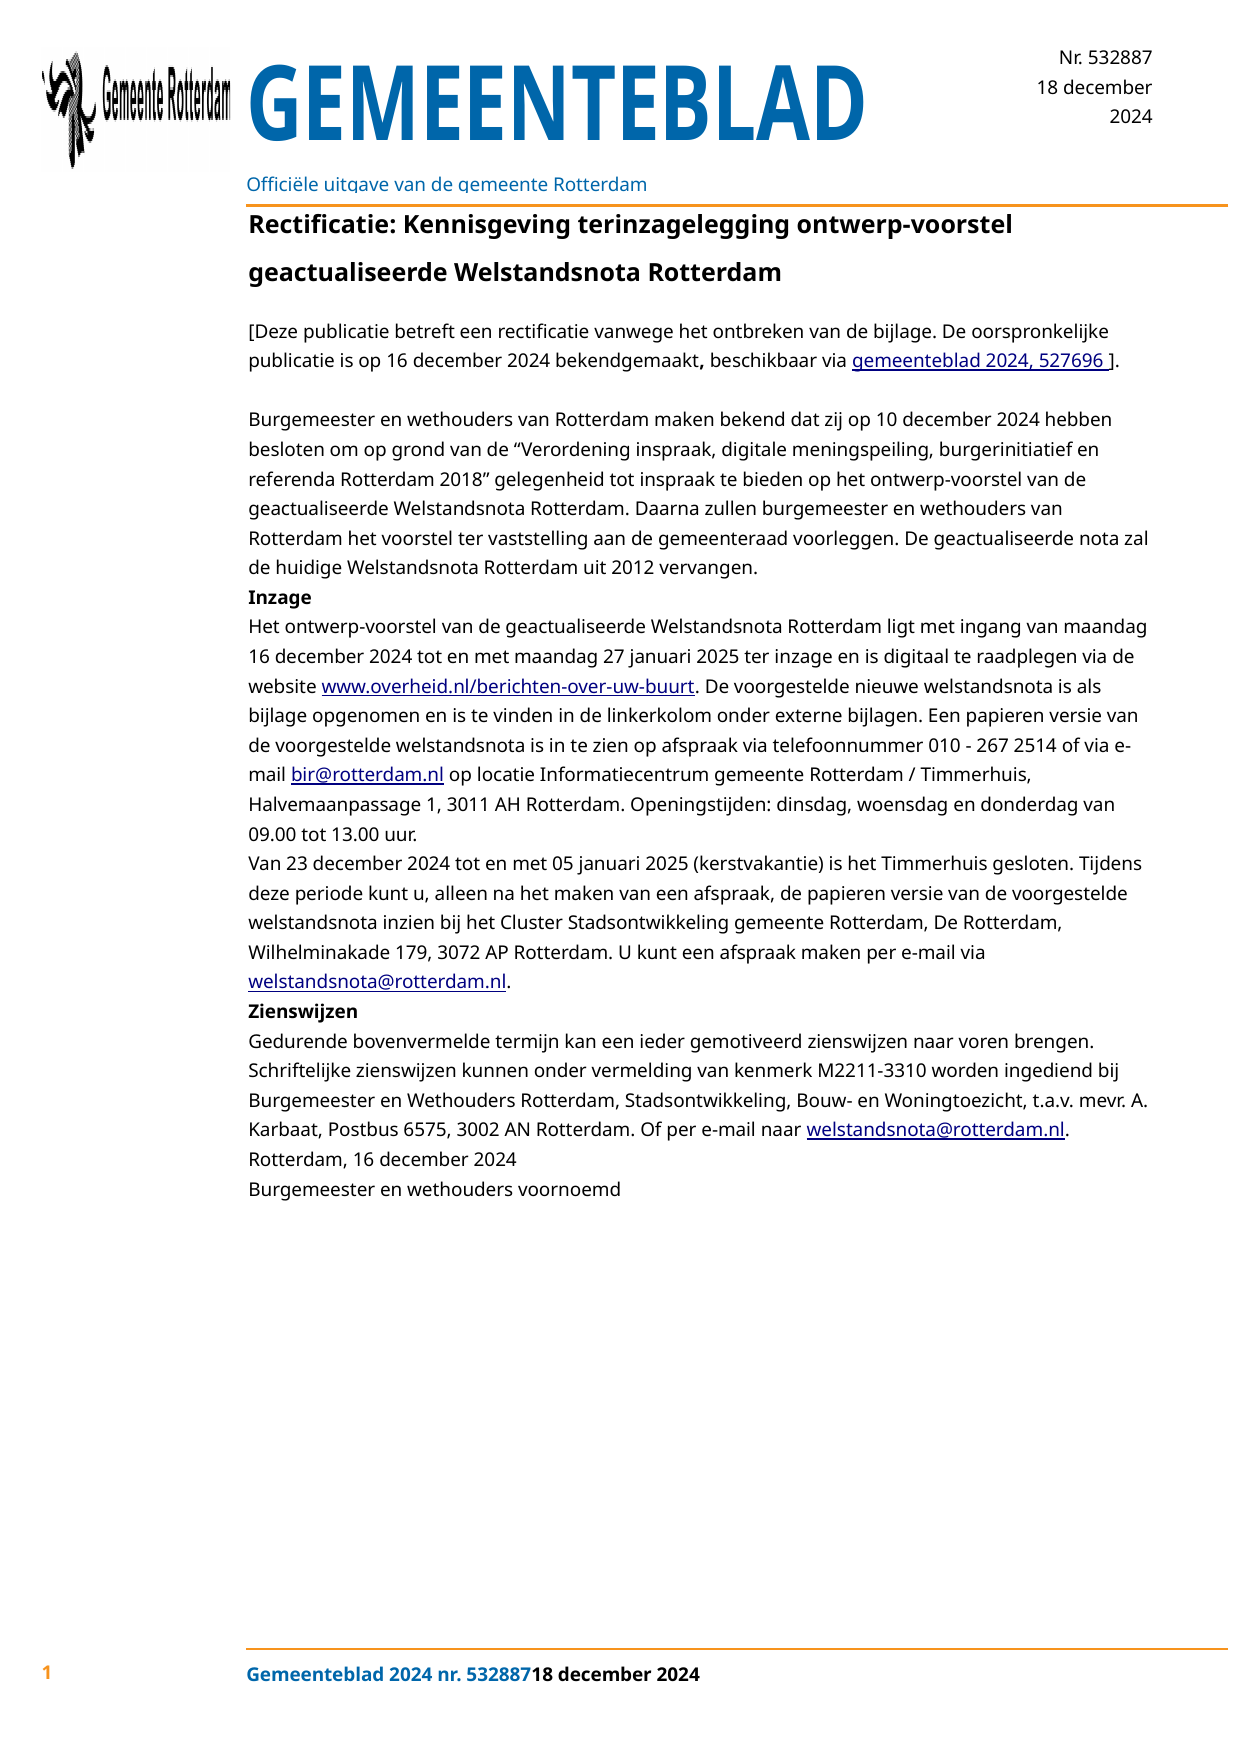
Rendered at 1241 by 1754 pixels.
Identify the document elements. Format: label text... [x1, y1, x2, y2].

text Rotterdam, 16 december 2024 [248, 1146, 1152, 1172]
text Burgemeester en wethouders van Rotterdam maken bekend dat zij op 10 december 2024 hebben besloten om op grond van de “Verordening inspraak, digitale meningspeiling, burgerinitiatief en referenda Rotterdam 2018” gelegenheid tot inspraak te bieden op het ontwerp-voorstel van de geactualiseerde Welstandsnota Rotterdam. Daarna zullen burgemeester en wethouders van Rotterdam het voorstel ter vaststelling aan de gemeenteraad voorleggen. De geactualiseerde nota zal de huidige Welstandsnota Rotterdam uit 2012 vervangen. [248, 407, 1152, 580]
text Zienswijzen [248, 998, 1152, 1024]
text Rectificatie: Kennisgeving terinzagelegging ontwerp-voorstel geactualiseerde Welstandsnota Rotterdam [248, 207, 1152, 288]
text Schriftelijke zienswijzen kunnen onder vermelding van kenmerk M2211-3310 worden ingediend bij Burgemeester en Wethouders Rotterdam, Stadsontwikkeling, Bouw- en Woningtoezicht, t.a.v. mevr. A. Karbaat, Postbus 6575, 3002 AN Rotterdam. Of per e-mail naar welstandsnota@rotterdam.nl. [248, 1057, 1152, 1142]
text Burgemeester en wethouders voornoemd [248, 1176, 1152, 1202]
text Van 23 december 2024 tot en met 05 januari 2025 (kerstvakantie) is het Timmerhuis gesloten. Tijdens deze periode kunt u, alleen na het maken van een afspraak, de papieren versie van de voorgestelde welstandsnota inzien bij het Cluster Stadsontwikkeling gemeente Rotterdam, De Rotterdam, Wilhelminakade 179, 3072 AP Rotterdam. U kunt een afspraak maken per e-mail via welstandsnota@rotterdam.nl. [248, 850, 1152, 994]
text Gedurende bovenvermelde termijn kan een ieder gemotiveerd zienswijzen naar voren brengen. [248, 1028, 1152, 1054]
picture [41, 47, 231, 172]
text [Deze publicatie betreft een rectificatie vanwege het ontbreken van de bijlage. De oorspronkelijke publicatie is op 16 december 2024 bekendgemaakt, beschikbaar via gemeenteblad 2024, 527696 ]. [248, 318, 1152, 373]
text Inzage [248, 584, 1152, 610]
text Het ontwerp-voorstel van de geactualiseerde Welstandsnota Rotterdam ligt met ingang van maandag 16 december 2024 tot en met maandag 27 januari 2025 ter inzage en is digitaal te raadplegen via de website www.overheid.nl/berichten-over-uw-buurt. De voorgestelde nieuwe welstandsnota is als bijlage opgenomen en is te vinden in de linkerkolom onder externe bijlagen. Een papieren versie van de voorgestelde welstandsnota is in te zien op afspraak via telefoonnummer 010 - 267 2514 of via e-mail bir@rotterdam.nl op locatie Informatiecentrum gemeente Rotterdam / Timmerhuis, Halvemaanpassage 1, 3011 AH Rotterdam. Openingstijden: dinsdag, woensdag en donderdag van 09.00 tot 13.00 uur. [248, 614, 1152, 847]
